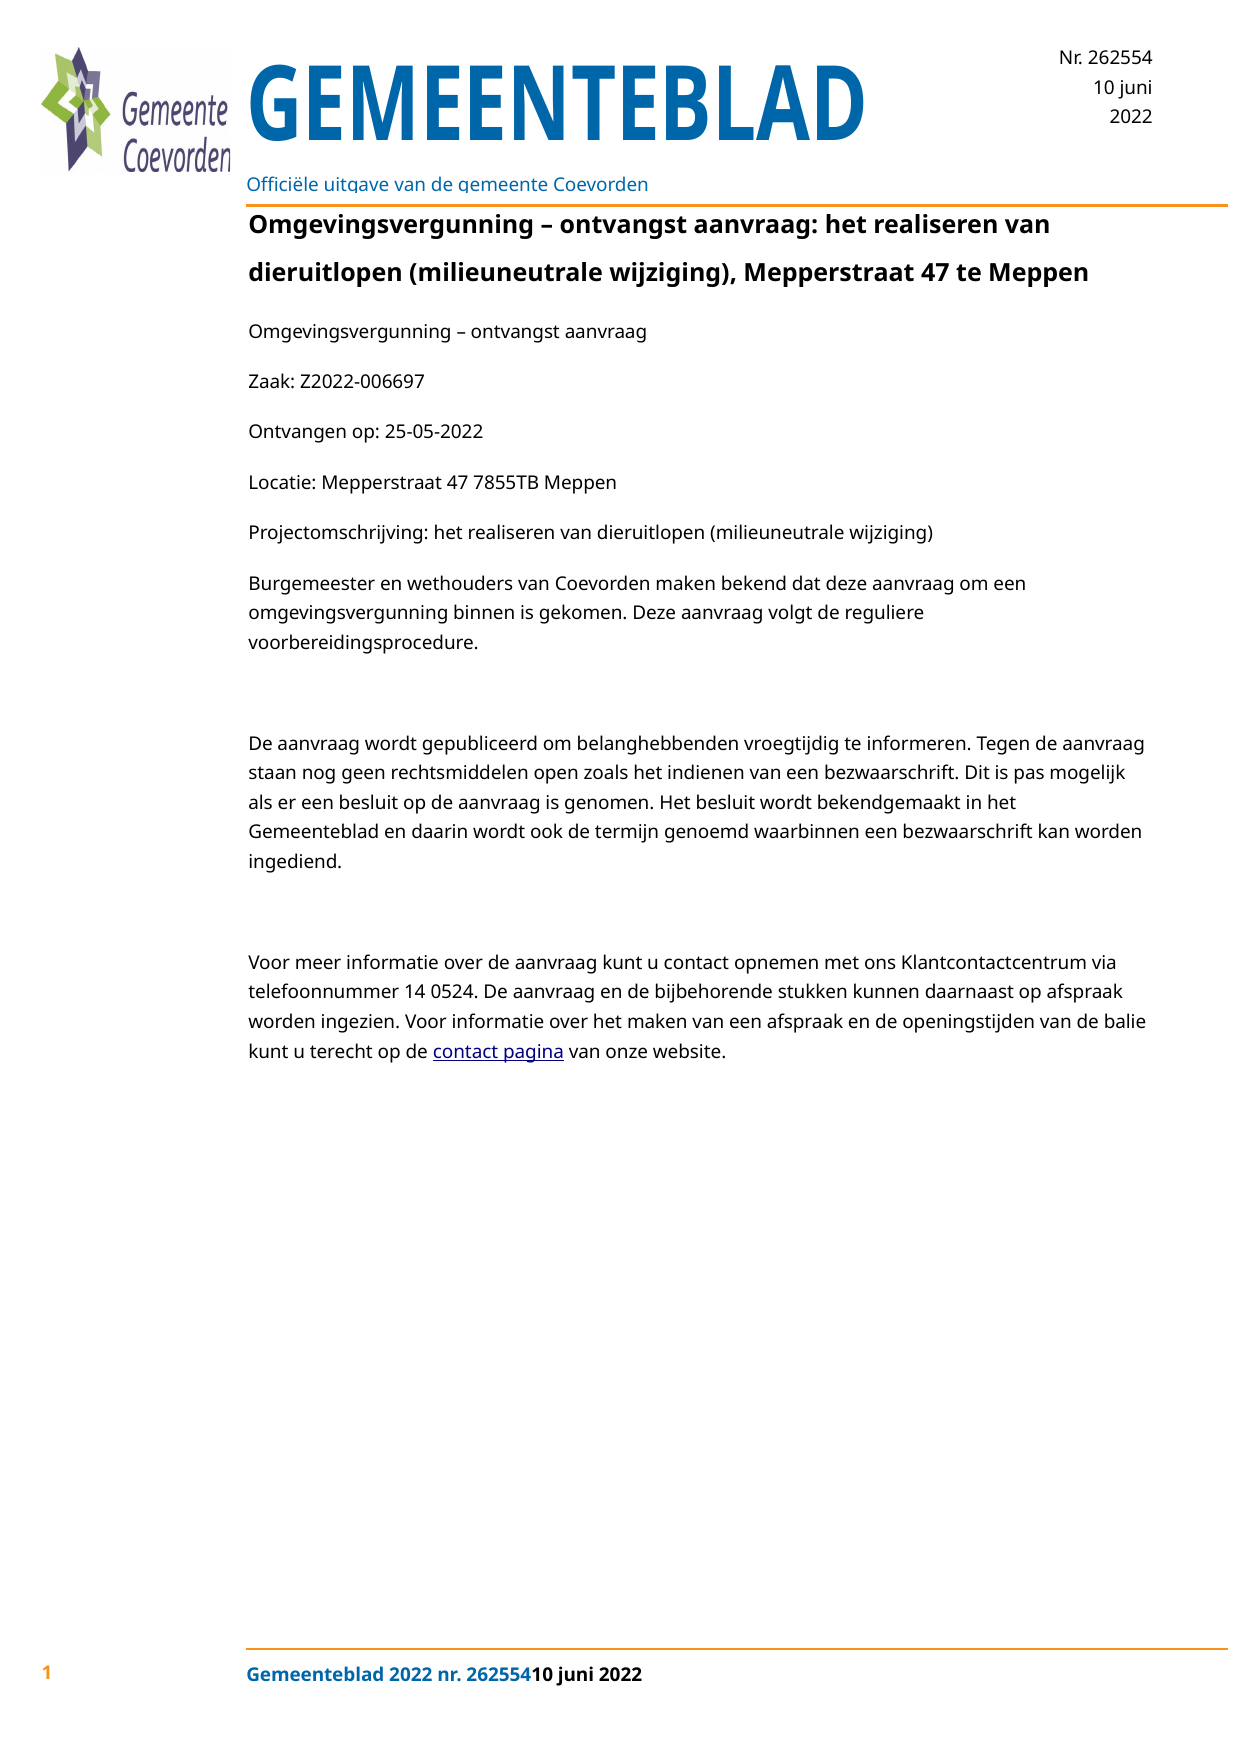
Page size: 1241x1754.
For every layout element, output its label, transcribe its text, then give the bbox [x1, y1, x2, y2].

text Ontvangen op: 25-05-2022 [248, 419, 1152, 444]
text Locatie: Mepperstraat 47 7855TB Meppen [248, 469, 1152, 495]
text De aanvraag wordt gepubliceerd om belanghebbenden vroegtijdig te informeren. Tegen de aanvraag staan nog geen rechtsmiddelen open zoals het indienen van een bezwaarschrift. Dit is pas mogelijk als er een besluit op de aanvraag is genomen. Het besluit wordt bekendgemaakt in het Gemeenteblad en daarin wordt ook de termijn genoemd waarbinnen een bezwaarschrift kan worden ingediend. [248, 730, 1152, 874]
text Voor meer informatie over de aanvraag kunt u contact opnemen met ons Klantcontactcentrum via telefoonnummer 14 0524. De aanvraag en de bijbehorende stukken kunnen daarnaast op afspraak worden ingezien. Voor informatie over het maken van een afspraak en de openingstijden van de balie kunt u terecht op de contact pagina van onze website. [248, 949, 1152, 1064]
text Omgevingsvergunning – ontvangst aanvraag [248, 318, 1152, 344]
text Projectomschrijving: het realiseren van dieruitlopen (milieuneutrale wijziging) [248, 519, 1152, 545]
text Zaak: Z2022-006697 [248, 368, 1152, 394]
picture [41, 47, 231, 172]
text Burgemeester en wethouders van Coevorden maken bekend dat deze aanvraag om een omgevingsvergunning binnen is gekomen. Deze aanvraag volgt de reguliere voorbereidingsprocedure. [248, 570, 1152, 655]
text Omgevingsvergunning – ontvangst aanvraag: het realiseren van dieruitlopen (milieuneutrale wijziging), Mepperstraat 47 te Meppen [248, 207, 1152, 288]
